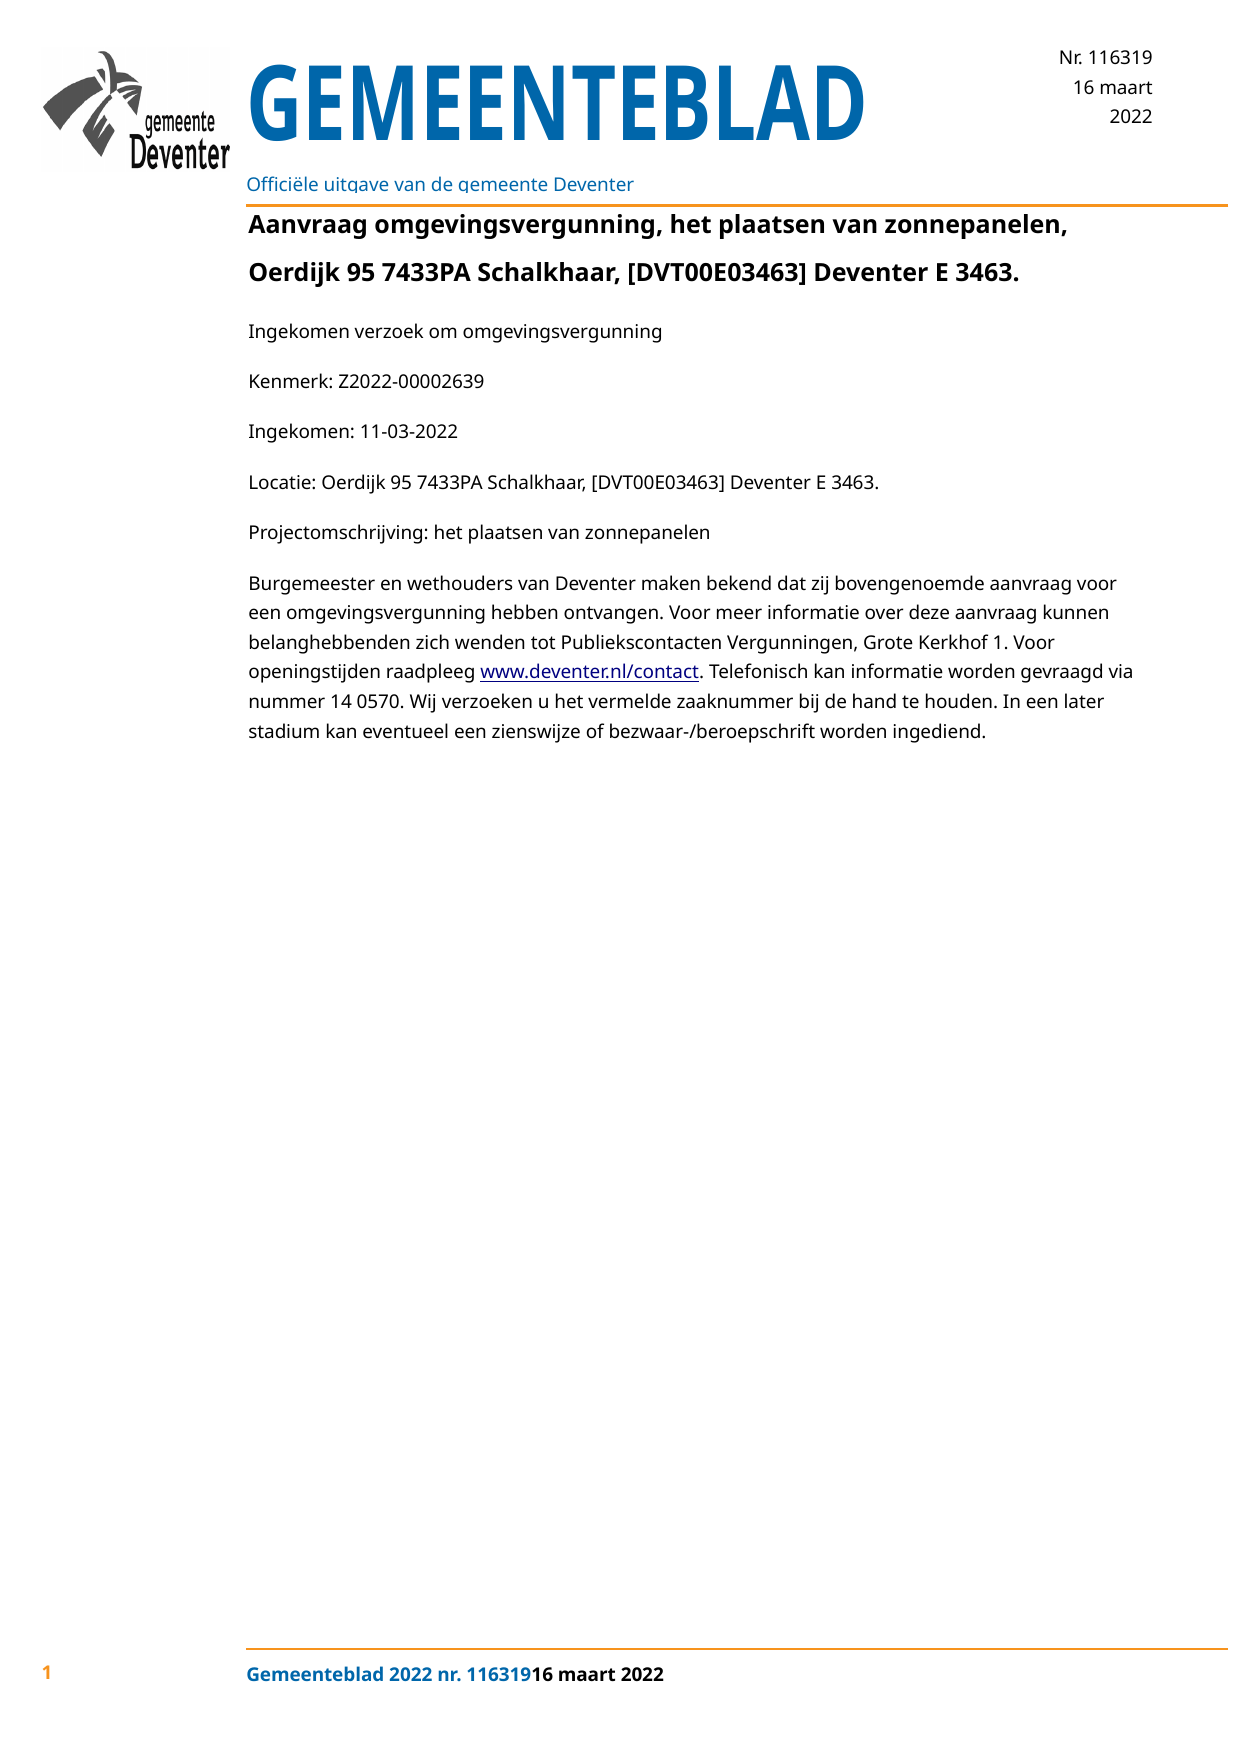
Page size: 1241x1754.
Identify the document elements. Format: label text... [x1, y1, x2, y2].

text Kenmerk: Z2022-00002639 [248, 368, 1152, 394]
text Aanvraag omgevingsvergunning, het plaatsen van zonnepanelen, Oerdijk 95 7433PA Schalkhaar, [DVT00E03463] Deventer E 3463. [248, 207, 1152, 288]
text Locatie: Oerdijk 95 7433PA Schalkhaar, [DVT00E03463] Deventer E 3463. [248, 469, 1152, 495]
text Projectomschrijving: het plaatsen van zonnepanelen [248, 519, 1152, 545]
text Burgemeester en wethouders van Deventer maken bekend dat zij bovengenoemde aanvraag voor een omgevingsvergunning hebben ontvangen. Voor meer informatie over deze aanvraag kunnen belanghebbenden zich wenden tot Publiekscontacten Vergunningen, Grote Kerkhof 1. Voor openingstijden raadpleeg www.deventer.nl/contact. Telefonisch kan informatie worden gevraagd via nummer 14 0570. Wij verzoeken u het vermelde zaaknummer bij de hand te houden. In een later stadium kan eventueel een zienswijze of bezwaar-/beroepschrift worden ingediend. [248, 570, 1152, 744]
picture [41, 47, 231, 172]
text Ingekomen verzoek om omgevingsvergunning [248, 318, 1152, 344]
text Ingekomen: 11-03-2022 [248, 419, 1152, 444]
